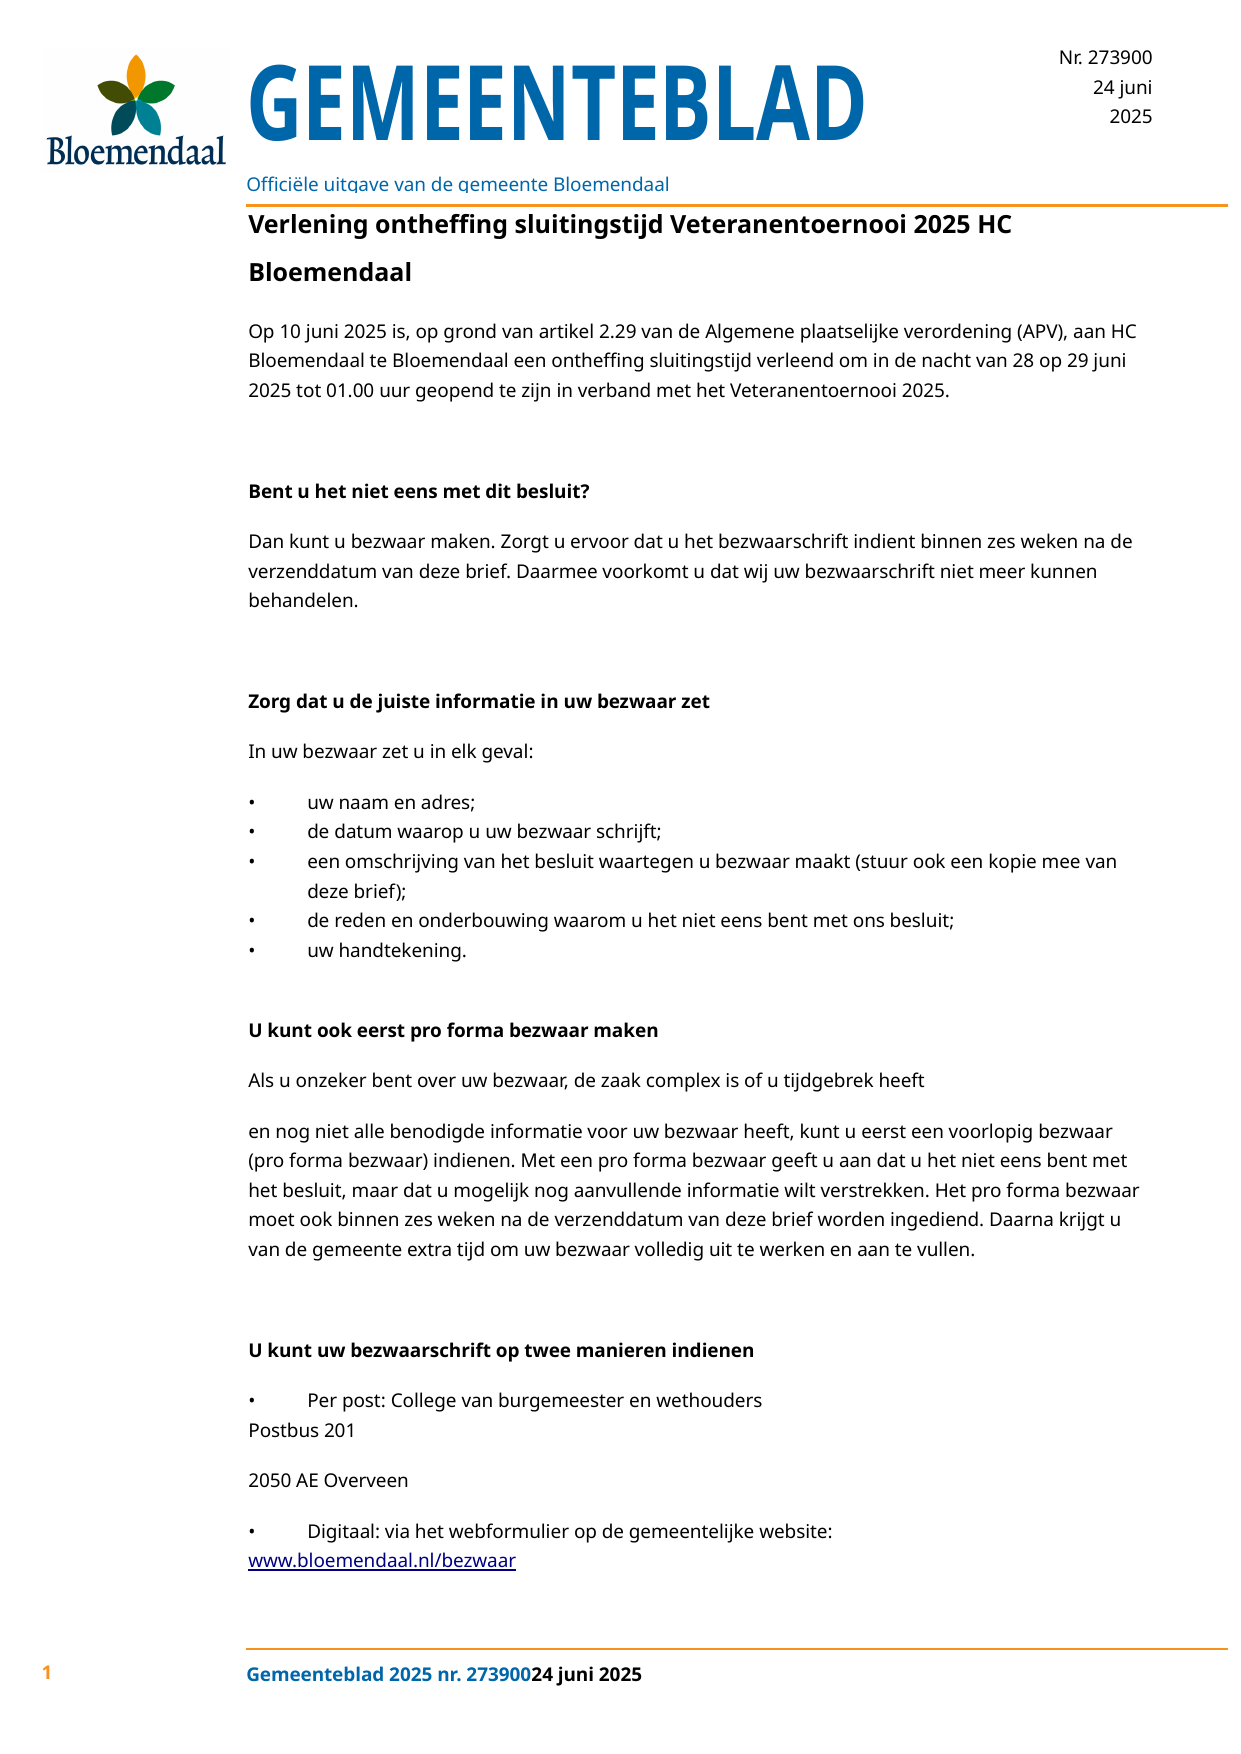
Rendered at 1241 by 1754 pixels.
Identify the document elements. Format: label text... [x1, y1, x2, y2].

list uw handtekening. [248, 937, 1152, 963]
list uw naam en adres; [248, 789, 1152, 815]
list de datum waarop u uw bezwaar schrijft; [248, 819, 1152, 844]
text en nog niet alle benodigde informatie voor uw bezwaar heeft, kunt u eerst een voorlopig bezwaar (pro forma bezwaar) indienen. Met een pro forma bezwaar geeft u aan dat u het niet eens bent met het besluit, maar dat u mogelijk nog aanvullende informatie wilt verstrekken. Het pro forma bezwaar moet ook binnen zes weken na de verzenddatum van deze brief worden ingediend. Daarna krijgt u van de gemeente extra tijd om uw bezwaar volledig uit te werken en aan te vullen. [248, 1118, 1152, 1262]
text 2050 AE Overveen [248, 1467, 1152, 1493]
list Per post: College van burgemeester en wethouders [248, 1387, 1152, 1413]
text Op 10 juni 2025 is, op grond van artikel 2.29 van de Algemene plaatselijke verordening (APV), aan HC Bloemendaal te Bloemendaal een ontheffing sluitingstijd verleend om in de nacht van 28 op 29 juni 2025 tot 01.00 uur geopend te zijn in verband met het Veteranentoernooi 2025. [248, 318, 1152, 403]
text Zorg dat u de juiste informatie in uw bezwaar zet [248, 688, 1152, 714]
text www.bloemendaal.nl/bezwaar [248, 1547, 1152, 1573]
text Als u onzeker bent over uw bezwaar, de zaak complex is of u tijdgebrek heeft [248, 1067, 1152, 1093]
list Digitaal: via het webformulier op de gemeentelijke website: [248, 1518, 1152, 1544]
list een omschrijving van het besluit waartegen u bezwaar maakt (stuur ook een kopie mee van deze brief); [248, 848, 1152, 904]
text In uw bezwaar zet u in elk geval: [248, 739, 1152, 764]
text Postbus 201 [248, 1417, 1152, 1443]
text Dan kunt u bezwaar maken. Zorgt u ervoor dat u het bezwaarschrift indient binnen zes weken na de verzenddatum van deze brief. Daarmee voorkomt u dat wij uw bezwaarschrift niet meer kunnen behandelen. [248, 528, 1152, 613]
text Verlening ontheffing sluitingstijd Veteranentoernooi 2025 HC Bloemendaal [248, 207, 1152, 288]
text U kunt uw bezwaarschrift op twee manieren indienen [248, 1337, 1152, 1363]
picture [41, 47, 231, 172]
list de reden en onderbouwing waarom u het niet eens bent met ons besluit; [248, 907, 1152, 933]
text U kunt ook eerst pro forma bezwaar maken [248, 1017, 1152, 1043]
text Bent u het niet eens met dit besluit? [248, 478, 1152, 504]
